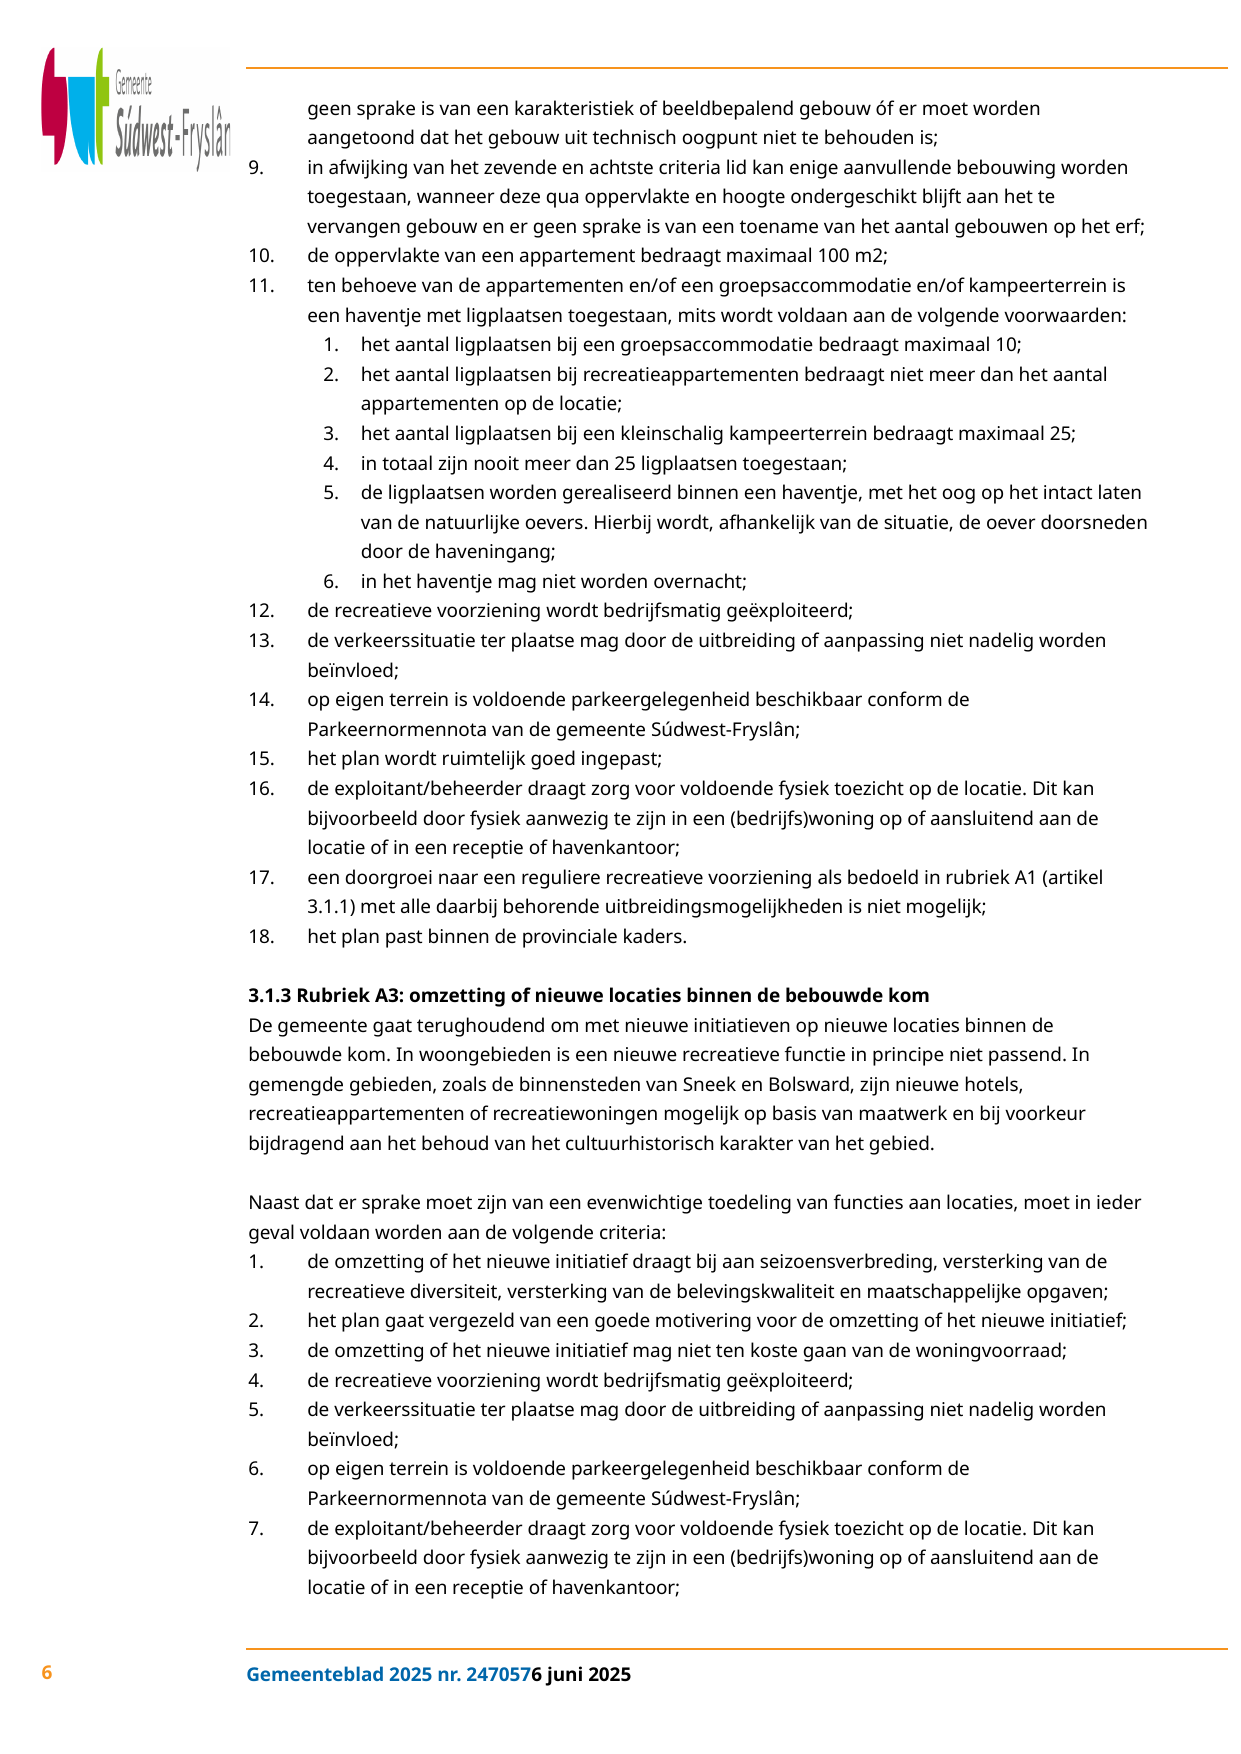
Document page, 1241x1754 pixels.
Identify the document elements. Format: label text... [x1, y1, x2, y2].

list ten behoeve van de appartementen en/of een groepsaccommodatie en/of kampeerterrein is een haventje met ligplaatsen toegestaan, mits wordt voldaan aan de volgende voorwaarden: [248, 272, 1152, 328]
list het plan wordt ruimtelijk goed ingepast; [248, 746, 1152, 771]
list de ligplaatsen worden gerealiseerd binnen een haventje, met het oog op het intact laten van de natuurlijke oevers. Hierbij wordt, afhankelijk van de situatie, de oever doorsneden door de haveningang; [323, 479, 1152, 564]
list de recreatieve voorziening wordt bedrijfsmatig geëxploiteerd; [248, 1367, 1152, 1393]
list de exploitant/beheerder draagt zorg voor voldoende fysiek toezicht op de locatie. Dit kan bijvoorbeeld door fysiek aanwezig te zijn in een (bedrijfs)woning op of aansluitend aan de locatie of in een receptie of havenkantoor; [248, 1515, 1152, 1600]
text De gemeente gaat terughoudend om met nieuwe initiatieven op nieuwe locaties binnen de bebouwde kom. In woongebieden is een nieuwe recreatieve functie in principe niet passend. In gemengde gebieden, zoals de binnensteden van Sneek en Bolsward, zijn nieuwe hotels, recreatieappartementen of recreatiewoningen mogelijk op basis van maatwerk en bij voorkeur bijdragend aan het behoud van het cultuurhistorisch karakter van het gebied. [248, 1012, 1152, 1156]
list de omzetting of het nieuwe initiatief draagt bij aan seizoensverbreding, versterking van de recreatieve diversiteit, versterking van de belevingskwaliteit en maatschappelijke opgaven; [248, 1248, 1152, 1304]
list het aantal ligplaatsen bij een groepsaccommodatie bedraagt maximaal 10; [323, 331, 1152, 357]
text Naast dat er sprake moet zijn van een evenwichtige toedeling van functies aan locaties, moet in ieder geval voldaan worden aan de volgende criteria: [248, 1189, 1152, 1245]
list het aantal ligplaatsen bij een kleinschalig kampeerterrein bedraagt maximaal 25; [323, 420, 1152, 446]
list de omzetting of het nieuwe initiatief mag niet ten koste gaan van de woningvoorraad; [248, 1337, 1152, 1363]
list de exploitant/beheerder draagt zorg voor voldoende fysiek toezicht op de locatie. Dit kan bijvoorbeeld door fysiek aanwezig te zijn in een (bedrijfs)woning op of aansluitend aan de locatie of in een receptie of havenkantoor; [248, 775, 1152, 860]
text 3.1.3 Rubriek A3: omzetting of nieuwe locaties binnen de bebouwde kom [248, 982, 1152, 1008]
list op eigen terrein is voldoende parkeergelegenheid beschikbaar conform de Parkeernormennota van de gemeente Súdwest-Fryslân; [248, 686, 1152, 742]
list de oppervlakte van een appartement bedraagt maximaal 100 m2; [248, 243, 1152, 268]
list op eigen terrein is voldoende parkeergelegenheid beschikbaar conform de Parkeernormennota van de gemeente Súdwest-Fryslân; [248, 1456, 1152, 1511]
list het plan gaat vergezeld van een goede motivering voor de omzetting of het nieuwe initiatief; [248, 1308, 1152, 1333]
list het aantal ligplaatsen bij recreatieappartementen bedraagt niet meer dan het aantal appartementen op de locatie; [323, 361, 1152, 416]
list geen sprake is van een karakteristiek of beeldbepalend gebouw óf er moet worden aangetoond dat het gebouw uit technisch oogpunt niet te behouden is; [248, 95, 1152, 150]
list de verkeerssituatie ter plaatse mag door de uitbreiding of aanpassing niet nadelig worden beïnvloed; [248, 627, 1152, 683]
list een doorgroei naar een reguliere recreatieve voorziening als bedoeld in rubriek A1 (artikel 3.1.1) met alle daarbij behorende uitbreidingsmogelijkheden is niet mogelijk; [248, 864, 1152, 919]
list in het haventje mag niet worden overnacht; [323, 568, 1152, 594]
list het plan past binnen de provinciale kaders. [248, 923, 1152, 949]
list de verkeerssituatie ter plaatse mag door de uitbreiding of aanpassing niet nadelig worden beïnvloed; [248, 1396, 1152, 1452]
picture [41, 47, 231, 172]
list in totaal zijn nooit meer dan 25 ligplaatsen toegestaan; [323, 450, 1152, 476]
list in afwijking van het zevende en achtste criteria lid kan enige aanvullende bebouwing worden toegestaan, wanneer deze qua oppervlakte en hoogte ondergeschikt blijft aan het te vervangen gebouw en er geen sprake is van een toename van het aantal gebouwen op het erf; [248, 154, 1152, 239]
list de recreatieve voorziening wordt bedrijfsmatig geëxploiteerd; [248, 598, 1152, 623]
